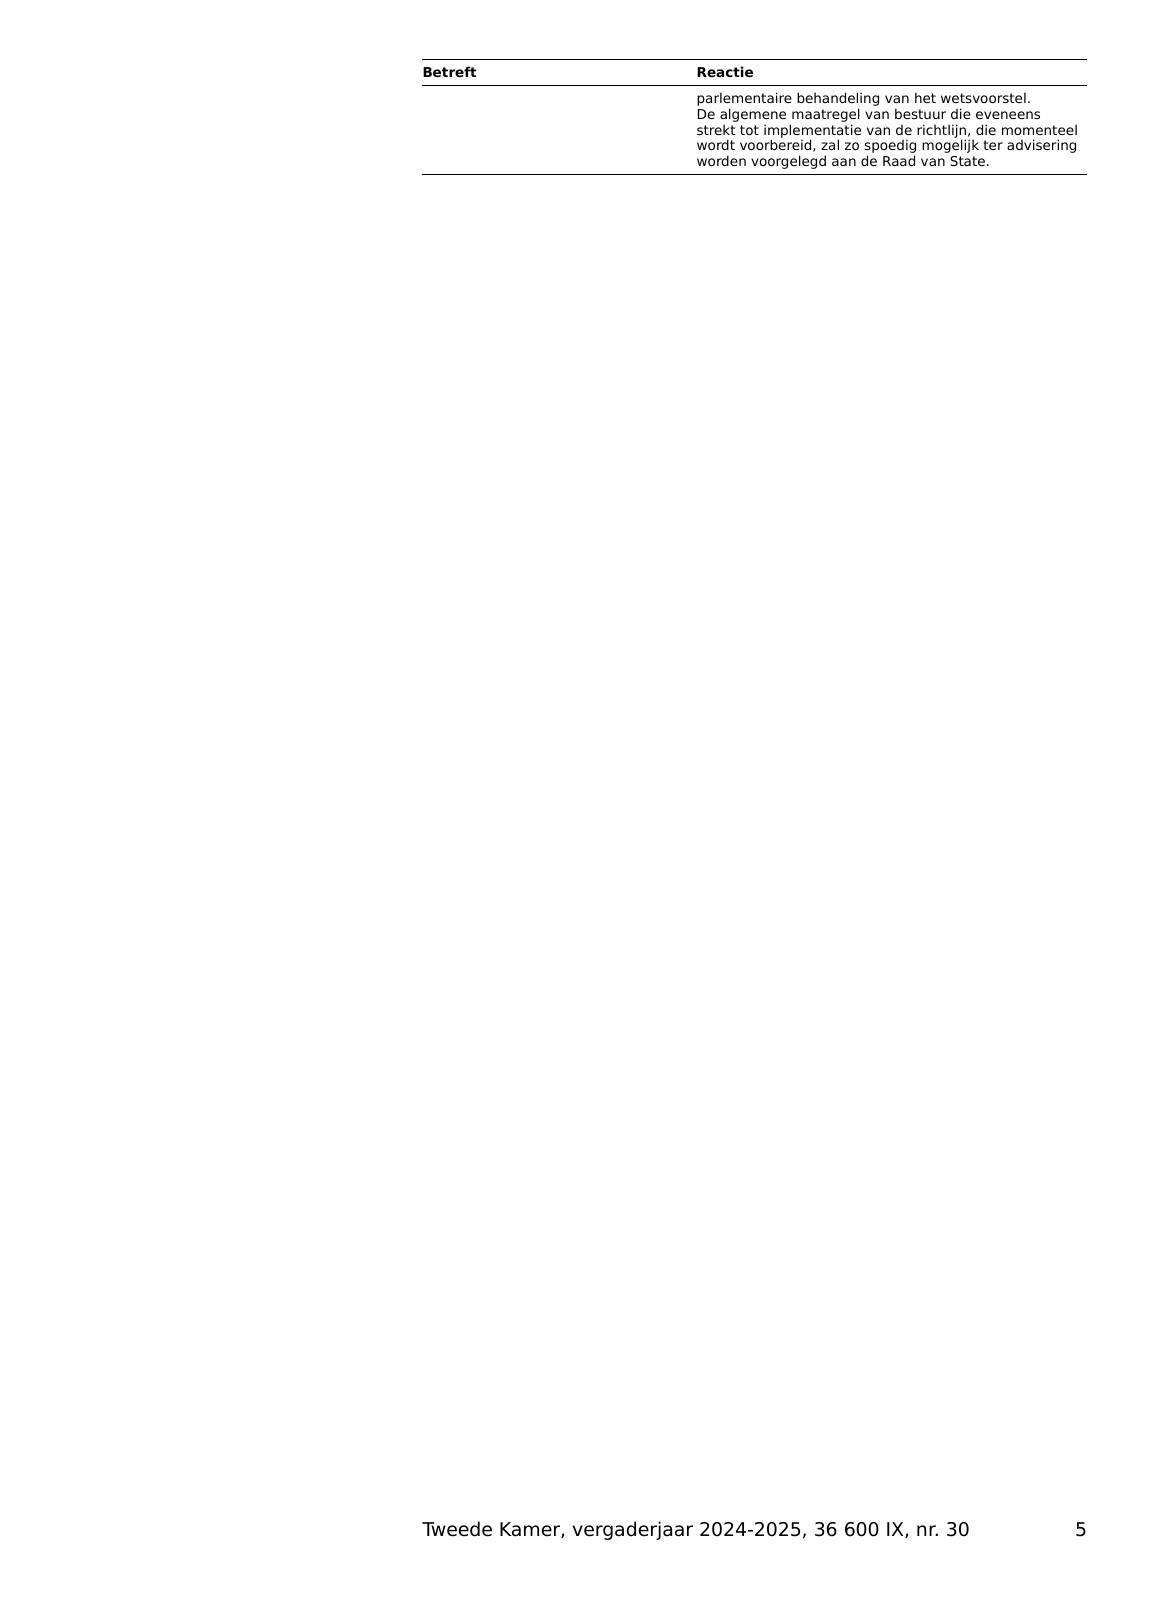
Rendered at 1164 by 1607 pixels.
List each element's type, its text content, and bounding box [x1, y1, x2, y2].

table_header Betreft [422, 60, 691, 85]
table_header Reactie [691, 60, 1087, 85]
table_cell [422, 86, 691, 174]
table_cell parlementaire behandeling van het wetsvoorstel. De algemene maatregel van bestuur die eveneens strekt tot implementatie van de richtlijn, die momenteel wordt voorbereid, zal zo spoedig mogelijk ter advisering worden voorgelegd aan de Raad van State. [691, 86, 1087, 174]
